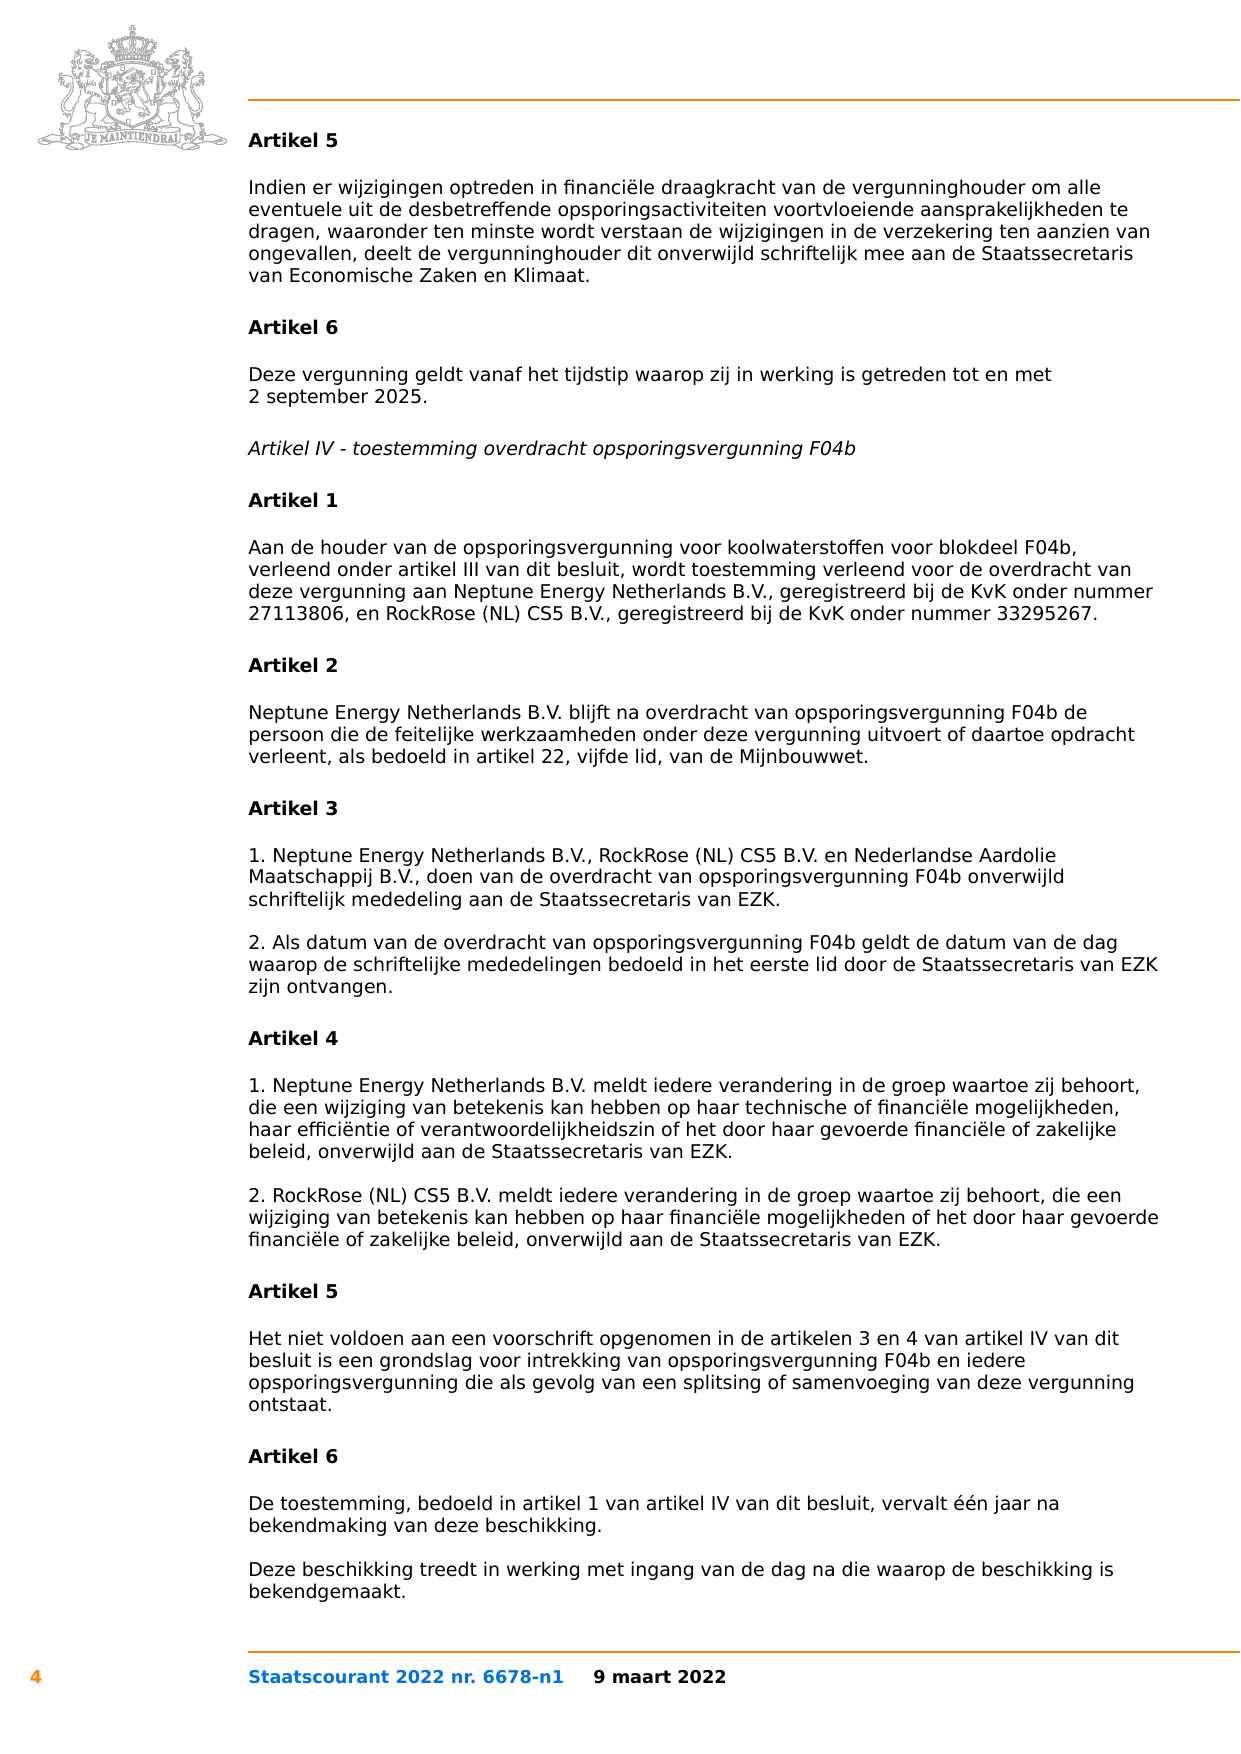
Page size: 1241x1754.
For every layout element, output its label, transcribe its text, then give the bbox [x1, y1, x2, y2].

subtitle Artikel 1 [248, 490, 1163, 512]
subtitle Artikel IV - toestemming overdracht opsporingsvergunning F04b [248, 438, 1163, 460]
text Indien er wijzigingen optreden in financiële draagkracht van de vergunninghouder om alle eventuele uit de desbetreffende opsporingsactiviteiten voortvloeiende aansprakelijkheden te dragen, waaronder ten minste wordt verstaan de wijzigingen in de verzekering ten aanzien van ongevallen, deelt de vergunninghouder dit onverwijld schriftelijk mee aan de Staatssecretaris van Economische Zaken en Klimaat. [248, 177, 1163, 287]
picture [38, 25, 227, 150]
text 1. Neptune Energy Netherlands B.V. meldt iedere verandering in de groep waartoe zij behoort, die een wijziging van betekenis kan hebben op haar technische of financiële mogelijkheden, haar efficiëntie of verantwoordelijkheidszin of het door haar gevoerde financiële of zakelijke beleid, onverwijld aan de Staatssecretaris van EZK. [248, 1075, 1163, 1163]
text Neptune Energy Netherlands B.V. blijft na overdracht van opsporingsvergunning F04b de persoon die de feitelijke werkzaamheden onder deze vergunning uitvoert of daartoe opdracht verleent, als bedoeld in artikel 22, vijfde lid, van de Mijnbouwwet. [248, 702, 1163, 767]
text Het niet voldoen aan een voorschrift opgenomen in de artikelen 3 en 4 van artikel IV van dit besluit is een grondslag voor intrekking van opsporingsvergunning F04b en iedere opsporingsvergunning die als gevolg van een splitsing of samenvoeging van deze vergunning ontstaat. [248, 1328, 1163, 1416]
subtitle Artikel 5 [248, 130, 1163, 152]
subtitle Artikel 4 [248, 1028, 1163, 1050]
subtitle Artikel 6 [248, 317, 1163, 339]
text Deze vergunning geldt vanaf het tijdstip waarop zij in werking is getreden tot en met 2 september 2025. [248, 364, 1163, 408]
subtitle Artikel 5 [248, 1281, 1163, 1303]
subtitle Artikel 6 [248, 1446, 1163, 1468]
text Deze beschikking treedt in werking met ingang van de dag na die waarop de beschikking is bekendgemaakt. [248, 1559, 1163, 1603]
subtitle Artikel 2 [248, 654, 1163, 677]
text Aan de houder van de opsporingsvergunning voor koolwaterstoffen voor blokdeel F04b, verleend onder artikel III van dit besluit, wordt toestemming verleend voor de overdracht van deze vergunning aan Neptune Energy Netherlands B.V., geregistreerd bij de KvK onder nummer 27113806, en RockRose (NL) CS5 B.V., geregistreerd bij de KvK onder nummer 33295267. [248, 537, 1163, 624]
text 2. Als datum van de overdracht van opsporingsvergunning F04b geldt de datum van de dag waarop de schriftelijke mededelingen bedoeld in het eerste lid door de Staatssecretaris van EZK zijn ontvangen. [248, 932, 1163, 998]
subtitle Artikel 3 [248, 797, 1163, 819]
text De toestemming, bedoeld in artikel 1 van artikel IV van dit besluit, vervalt één jaar na bekendmaking van deze beschikking. [248, 1493, 1163, 1537]
text 2. RockRose (NL) CS5 B.V. meldt iedere verandering in de groep waartoe zij behoort, die een wijziging van betekenis kan hebben op haar financiële mogelijkheden of het door haar gevoerde financiële of zakelijke beleid, onverwijld aan de Staatssecretaris van EZK. [248, 1185, 1163, 1251]
text 1. Neptune Energy Netherlands B.V., RockRose (NL) CS5 B.V. en Nederlandse Aardolie Maatschappij B.V., doen van de overdracht van opsporingsvergunning F04b onverwijld schriftelijk mededeling aan de Staatssecretaris van EZK. [248, 844, 1163, 910]
